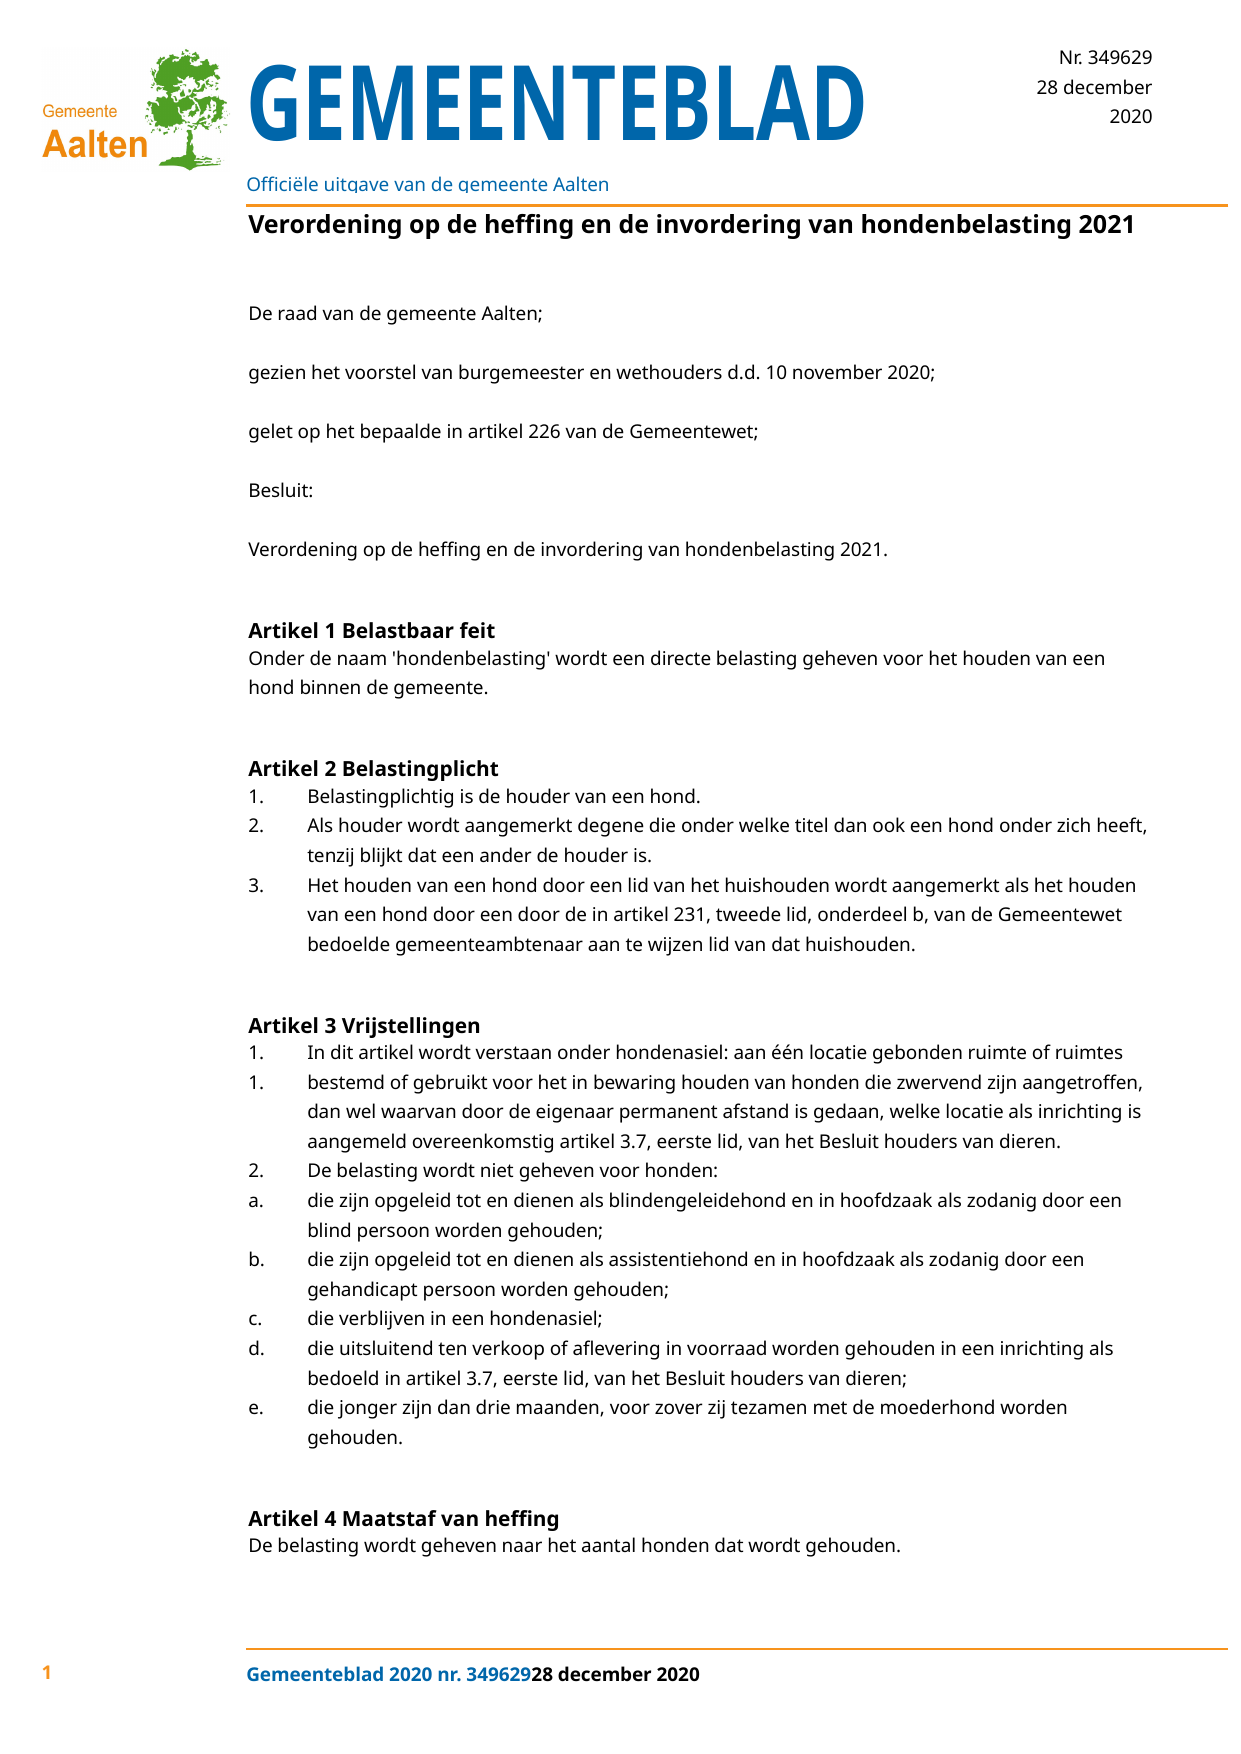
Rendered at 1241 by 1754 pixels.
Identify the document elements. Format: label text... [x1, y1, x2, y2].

text Verordening op de heffing en de invordering van hondenbelasting 2021 [248, 207, 1152, 241]
list Als houder wordt aangemerkt degene die onder welke titel dan ook een hond onder zich heeft, tenzij blijkt dat een ander de houder is. [248, 813, 1152, 868]
list die uitsluitend ten verkoop of aflevering in voorraad worden gehouden in een inrichting als bedoeld in artikel 3.7, eerste lid, van het Besluit houders van dieren; [248, 1335, 1152, 1391]
text De raad van de gemeente Aalten; [248, 300, 1152, 326]
text Artikel 1 Belastbaar feit [248, 617, 1152, 645]
text Artikel 2 Belastingplicht [248, 754, 1152, 783]
text Besluit: [248, 477, 1152, 503]
picture [41, 47, 231, 172]
list die zijn opgeleid tot en dienen als assistentiehond en in hoofdzaak als zodanig door een gehandicapt persoon worden gehouden; [248, 1246, 1152, 1302]
list die verblijven in een hondenasiel; [248, 1306, 1152, 1331]
list In dit artikel wordt verstaan onder hondenasiel: aan één locatie gebonden ruimte of ruimtes [248, 1039, 1152, 1065]
text Onder de naam 'hondenbelasting' wordt een directe belasting geheven voor het houden van een hond binnen de gemeente. [248, 645, 1152, 700]
text Artikel 3 Vrijstellingen [248, 1011, 1152, 1039]
text Artikel 4 Maatstaf van heffing [248, 1504, 1152, 1532]
list Het houden van een hond door een lid van het huishouden wordt aangemerkt als het houden van een hond door een door de in artikel 231, tweede lid, onderdeel b, van de Gemeentewet bedoelde gemeenteambtenaar aan te wijzen lid van dat huishouden. [248, 872, 1152, 957]
text gelet op het bepaalde in artikel 226 van de Gemeentewet; [248, 418, 1152, 444]
text Verordening op de heffing en de invordering van hondenbelasting 2021. [248, 537, 1152, 562]
text De belasting wordt geheven naar het aantal honden dat wordt gehouden. [248, 1532, 1152, 1558]
list die zijn opgeleid tot en dienen als blindengeleidehond en in hoofdzaak als zodanig door een blind persoon worden gehouden; [248, 1187, 1152, 1243]
list Belastingplichtig is de houder van een hond. [248, 783, 1152, 809]
list De belasting wordt niet geheven voor honden: [248, 1158, 1152, 1183]
list die jonger zijn dan drie maanden, voor zover zij tezamen met de moederhond worden gehouden. [248, 1394, 1152, 1450]
list bestemd of gebruikt voor het in bewaring houden van honden die zwervend zijn aangetroffen, dan wel waarvan door de eigenaar permanent afstand is gedaan, welke locatie als inrichting is aangemeld overeenkomstig artikel 3.7, eerste lid, van het Besluit houders van dieren. [248, 1069, 1152, 1154]
text gezien het voorstel van burgemeester en wethouders d.d. 10 november 2020; [248, 359, 1152, 385]
